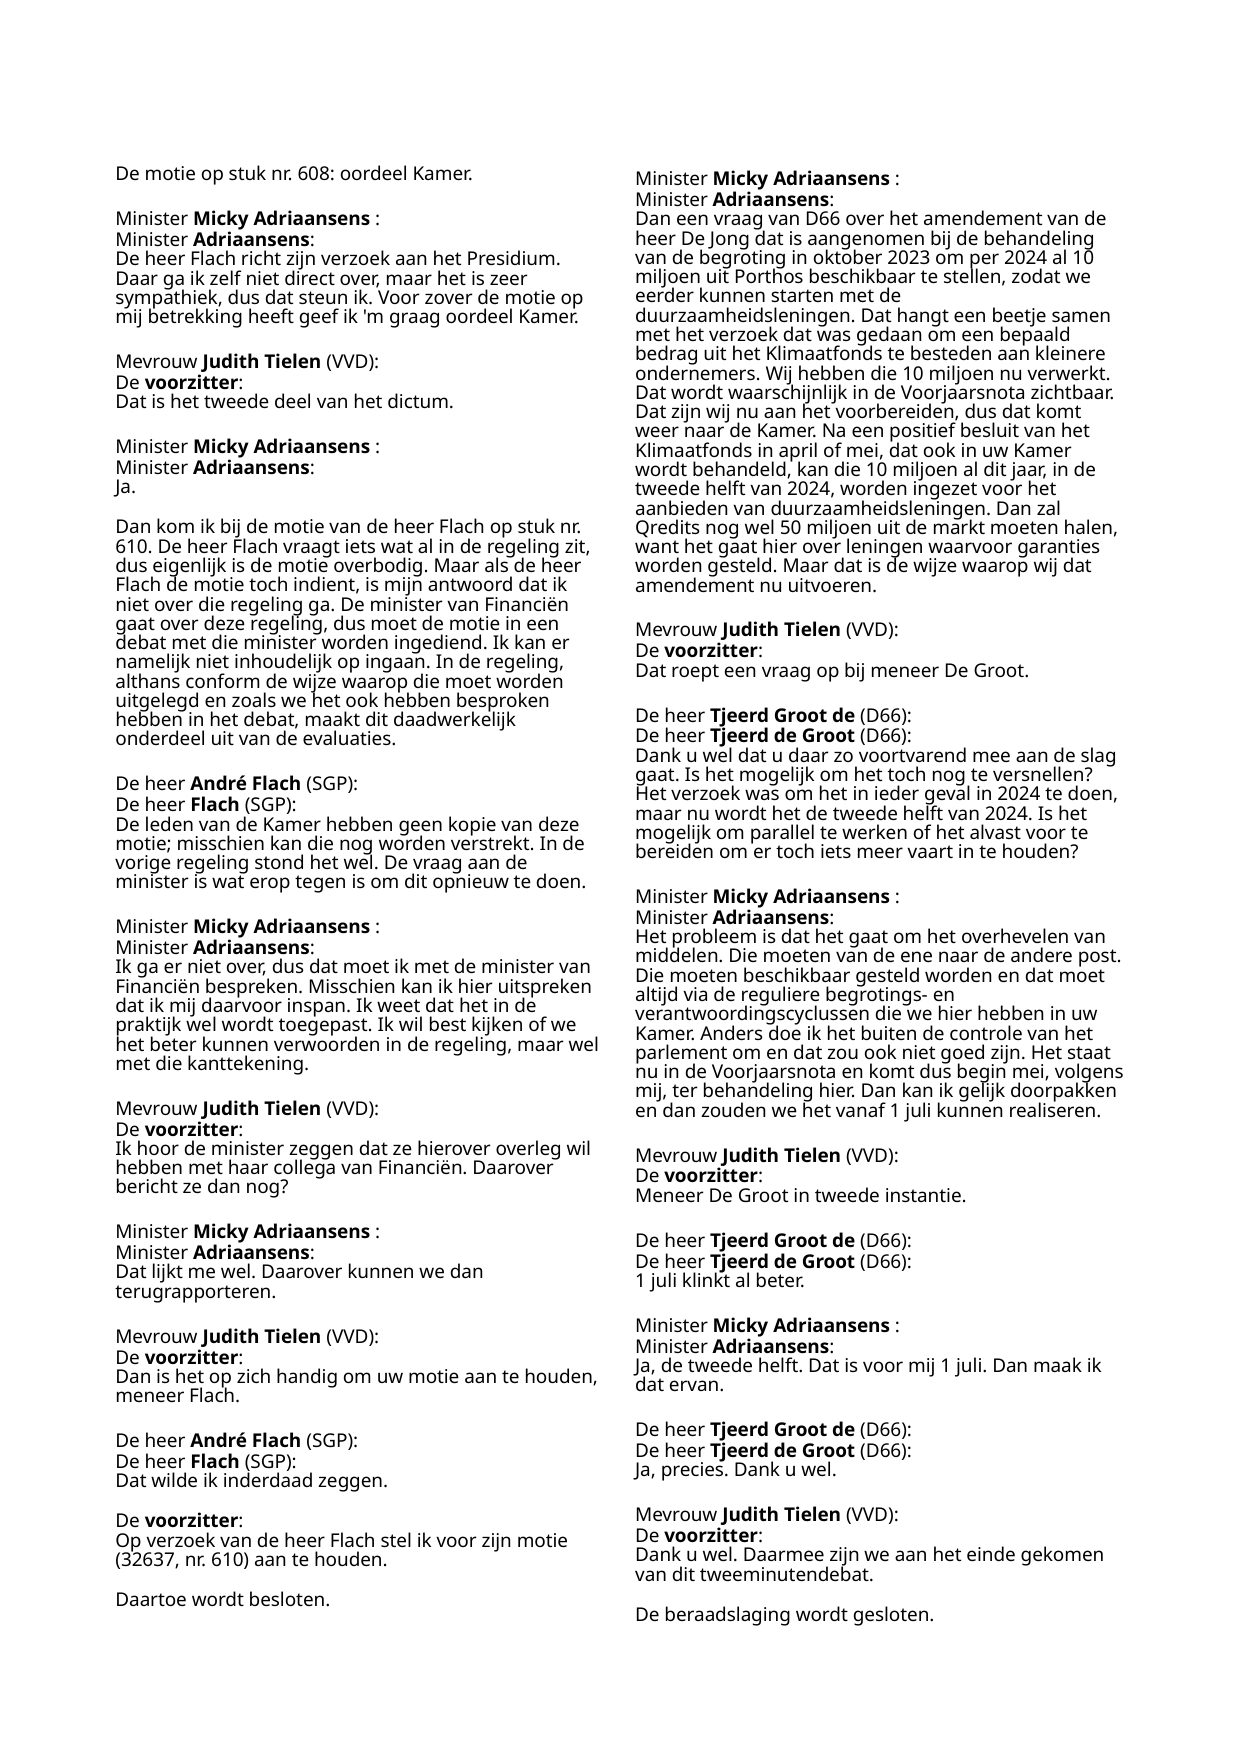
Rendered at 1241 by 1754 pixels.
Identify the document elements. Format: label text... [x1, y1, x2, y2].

text De heer Tjeerd Groot de (D66): [635, 1416, 1125, 1442]
text Mevrouw Judith Tielen (VVD): [635, 1142, 1125, 1167]
text Minister Micky Adriaansens : [635, 883, 1125, 909]
text Ik ga er niet over, dus dat moet ik met de minister van Financiën bespreken. Misschien kan ik hier uitspreken dat ik mij daarvoor inspan. Ik weet dat het in de praktijk wel wordt toegepast. Ik wil best kijken of we het beter kunnen verwoorden in de regeling, maar wel met die kanttekening. [115, 958, 605, 1074]
text Mevrouw Judith Tielen (VVD): [115, 1095, 605, 1121]
text Dat lijkt me wel. Daarover kunnen we dan terugrapporteren. [115, 1263, 605, 1302]
text Ja, precies. Dank u wel. [635, 1461, 1125, 1481]
text De heer Flach (SGP): [115, 1453, 605, 1472]
text De leden van de Kamer hebben geen kopie van deze motie; misschien kan die nog worden verstrekt. In de vorige regeling stond het wel. De vraag aan de minister is wat erop tegen is om dit opnieuw te doen. [115, 816, 605, 893]
text Minister Adriaansens: [635, 1338, 1125, 1357]
text Mevrouw Judith Tielen (VVD): [635, 1501, 1125, 1527]
text Dat roept een vraag op bij meneer De Groot. [635, 662, 1125, 681]
text Minister Micky Adriaansens : [635, 165, 1125, 191]
text Mevrouw Judith Tielen (VVD): [115, 348, 605, 374]
text De voorzitter: [115, 1512, 605, 1532]
text Dat is het tweede deel van het dictum. [115, 393, 605, 413]
text Minister Adriaansens: [115, 939, 605, 958]
text De heer Flach richt zijn verzoek aan het Presidium. Daar ga ik zelf niet direct over, maar het is zeer sympathiek, dus dat steun ik. Voor zover de motie op mij betrekking heeft geef ik 'm graag oordeel Kamer. [115, 250, 605, 327]
text Minister Adriaansens: [115, 231, 605, 250]
text Minister Micky Adriaansens : [635, 1312, 1125, 1338]
text Minister Micky Adriaansens : [115, 433, 605, 459]
text Dan een vraag van D66 over het amendement van de heer De Jong dat is aangenomen bij de behandeling van de begroting in oktober 2023 om per 2024 al 10 miljoen uit Porthos beschikbaar te stellen, zodat we eerder kunnen starten met de duurzaamheidsleningen. Dat hangt een beetje samen met het verzoek dat was gedaan om een bepaald bedrag uit het Klimaatfonds te besteden aan kleinere ondernemers. Wij hebben die 10 miljoen nu verwerkt. Dat wordt waarschijnlijk in de Voorjaarsnota zichtbaar. Dat zijn wij nu aan het voorbereiden, dus dat komt weer naar de Kamer. Na een positief besluit van het Klimaatfonds in april of mei, dat ook in uw Kamer wordt behandeld, kan die 10 miljoen al dit jaar, in de tweede helft van 2024, worden ingezet voor het aanbieden van duurzaamheidsleningen. Dan zal Qredits nog wel 50 miljoen uit de markt moeten halen, want het gaat hier over leningen waarvoor garanties worden gesteld. Maar dat is de wijze waarop wij dat amendement nu uitvoeren. [635, 210, 1125, 596]
text Dat wilde ik inderdaad zeggen. [115, 1472, 605, 1492]
text Ik hoor de minister zeggen dat ze hierover overleg wil hebben met haar collega van Financiën. Daarover bericht ze dan nog? [115, 1140, 605, 1198]
text De heer Tjeerd Groot de (D66): [635, 702, 1125, 727]
text 1 juli klinkt al beter. [635, 1272, 1125, 1291]
text De voorzitter: [635, 642, 1125, 662]
text Minister Adriaansens: [635, 191, 1125, 210]
text De voorzitter: [635, 1527, 1125, 1546]
text De motie op stuk nr. 608: oordeel Kamer. [115, 165, 605, 184]
text De beraadslaging wordt gesloten. [635, 1606, 1125, 1625]
text Daartoe wordt besloten. [115, 1591, 605, 1610]
text De heer André Flach (SGP): [115, 1427, 605, 1453]
text Mevrouw Judith Tielen (VVD): [635, 617, 1125, 642]
text Minister Micky Adriaansens : [115, 913, 605, 939]
text Minister Micky Adriaansens : [115, 1218, 605, 1244]
text Op verzoek van de heer Flach stel ik voor zijn motie (32637, nr. 610) aan te houden. [115, 1532, 605, 1570]
text De voorzitter: [115, 1121, 605, 1140]
text Het probleem is dat het gaat om het overhevelen van middelen. Die moeten van de ene naar de andere post. Die moeten beschikbaar gesteld worden en dat moet altijd via de reguliere begrotings- en verantwoordingscyclussen die we hier hebben in uw Kamer. Anders doe ik het buiten de controle van het parlement om en dat zou ook niet goed zijn. Het staat nu in de Voorjaarsnota en komt dus begin mei, volgens mij, ter behandeling hier. Dan kan ik gelijk doorpakken en dan zouden we het vanaf 1 juli kunnen realiseren. [635, 928, 1125, 1121]
text Minister Adriaansens: [115, 459, 605, 478]
text De voorzitter: [115, 374, 605, 393]
text Minister Adriaansens: [115, 1244, 605, 1263]
text De heer Tjeerd de Groot (D66): [635, 1442, 1125, 1461]
text De heer Flach (SGP): [115, 796, 605, 816]
text De voorzitter: [115, 1349, 605, 1368]
text Ja. [115, 478, 605, 498]
text Minister Micky Adriaansens : [115, 205, 605, 231]
text Meneer De Groot in tweede instantie. [635, 1187, 1125, 1206]
text Dank u wel. Daarmee zijn we aan het einde gekomen van dit tweeminutendebat. [635, 1546, 1125, 1585]
text Dan kom ik bij de motie van de heer Flach op stuk nr. 610. De heer Flach vraagt iets wat al in de regeling zit, dus eigenlijk is de motie overbodig. Maar als de heer Flach de motie toch indient, is mijn antwoord dat ik niet over die regeling ga. De minister van Financiën gaat over deze regeling, dus moet de motie in een debat met die minister worden ingediend. Ik kan er namelijk niet inhoudelijk op ingaan. In de regeling, althans conform de wijze waarop die moet worden uitgelegd en zoals we het ook hebben besproken hebben in het debat, maakt dit daadwerkelijk onderdeel uit van de evaluaties. [115, 518, 605, 750]
text De heer Tjeerd de Groot (D66): [635, 727, 1125, 747]
text Dank u wel dat u daar zo voortvarend mee aan de slag gaat. Is het mogelijk om het toch nog te versnellen? Het verzoek was om het in ieder geval in 2024 te doen, maar nu wordt het de tweede helft van 2024. Is het mogelijk om parallel te werken of het alvast voor te bereiden om er toch iets meer vaart in te houden? [635, 747, 1125, 862]
text Minister Adriaansens: [635, 909, 1125, 928]
text Ja, de tweede helft. Dat is voor mij 1 juli. Dan maak ik dat ervan. [635, 1357, 1125, 1396]
text De heer Tjeerd de Groot (D66): [635, 1253, 1125, 1272]
text De voorzitter: [635, 1167, 1125, 1187]
text De heer André Flach (SGP): [115, 771, 605, 796]
text Mevrouw Judith Tielen (VVD): [115, 1323, 605, 1349]
text Dan is het op zich handig om uw motie aan te houden, meneer Flach. [115, 1368, 605, 1406]
text De heer Tjeerd Groot de (D66): [635, 1227, 1125, 1253]
